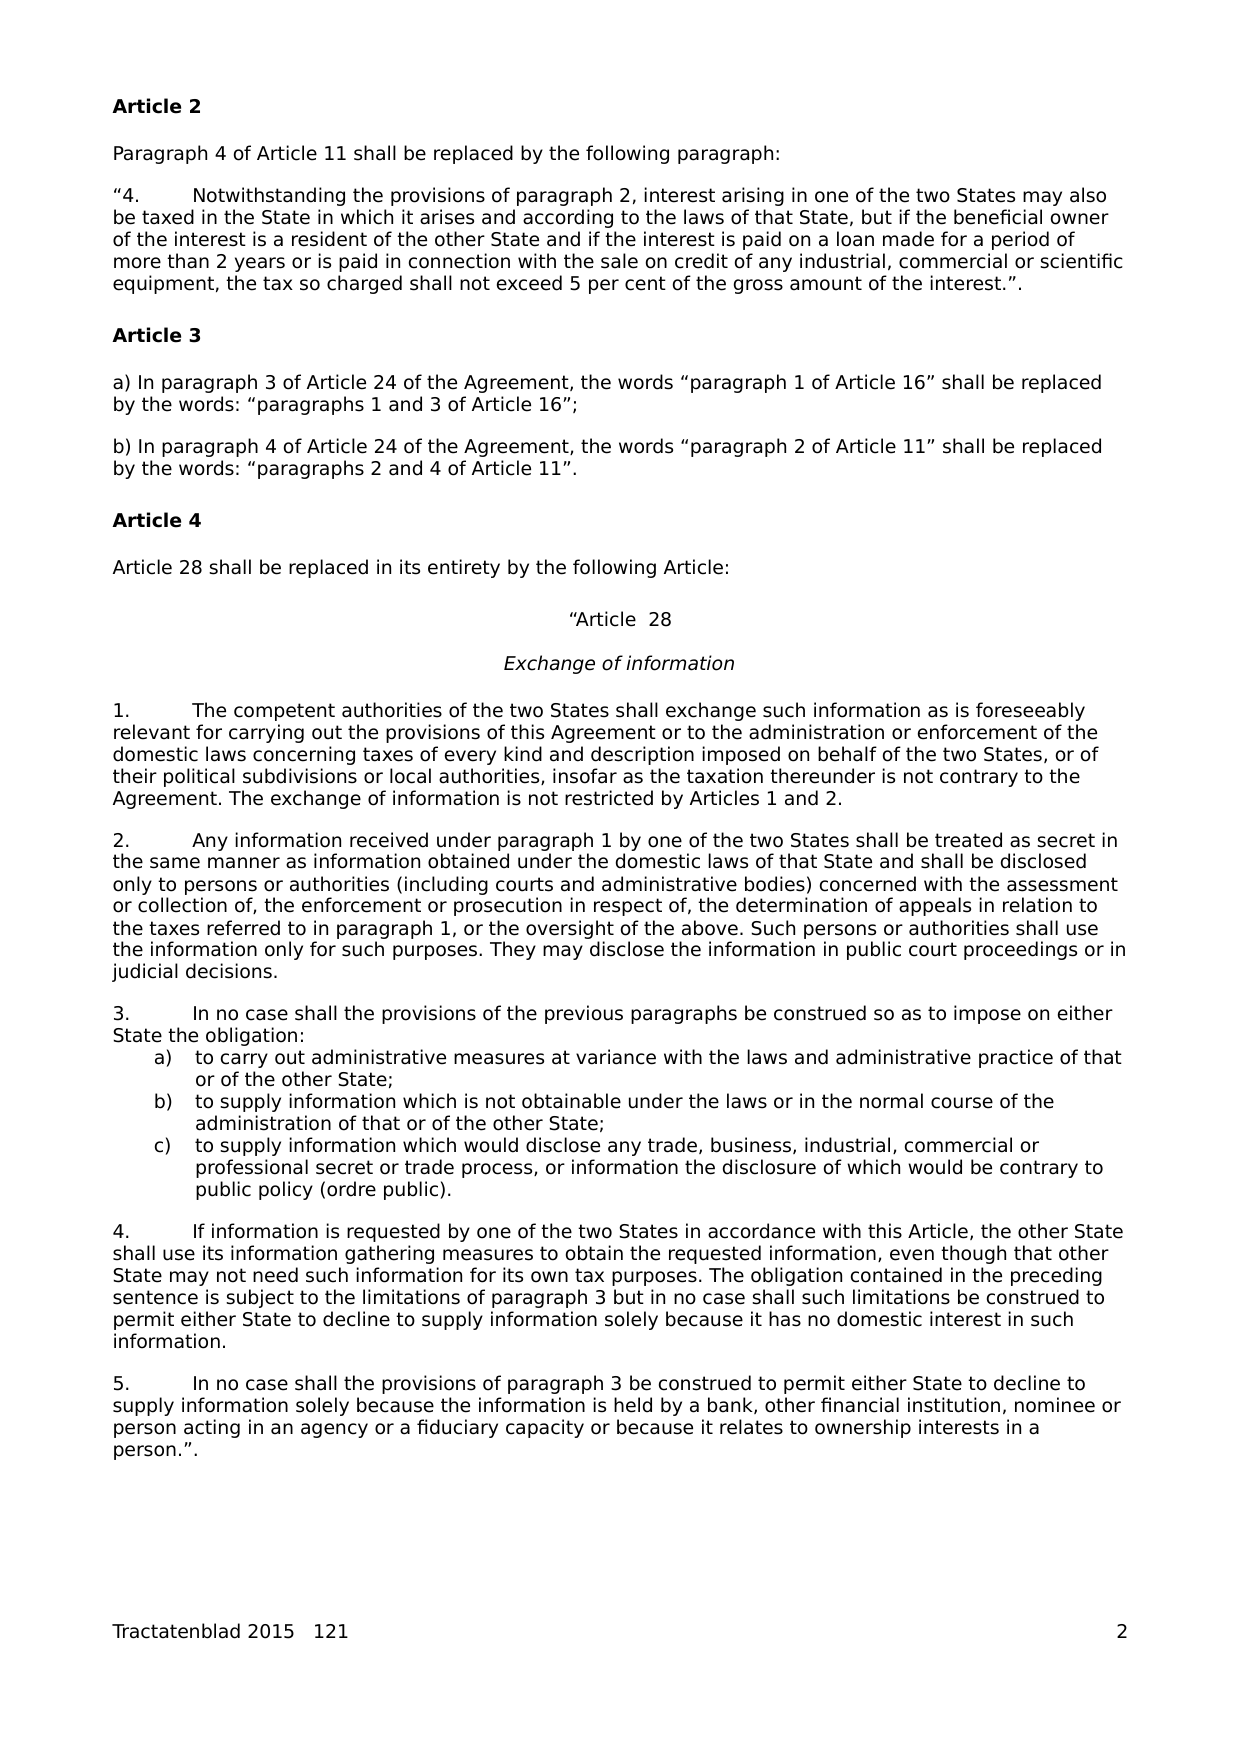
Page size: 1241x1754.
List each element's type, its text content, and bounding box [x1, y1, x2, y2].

subtitle Article 3 [112, 325, 1128, 347]
text a) to carry out administrative measures at variance with the laws and administrative practice of that or of the other State; [153, 1047, 1128, 1091]
text 5. In no case shall the provisions of paragraph 3 be construed to permit either State to decline to supply information solely because the information is held by a bank, other financial institution, nominee or person acting in an agency or a fiduciary capacity or because it relates to ownership interests in a person.”. [112, 1373, 1128, 1461]
subtitle Article 2 [112, 96, 1128, 118]
subtitle “Article 28 Exchange of information [112, 609, 1128, 674]
text Article 28 shall be replaced in its entirety by the following Article: [112, 557, 1128, 579]
text 1. The competent authorities of the two States shall exchange such information as is foreseeably relevant for carrying out the provisions of this Agreement or to the administration or enforcement of the domestic laws concerning taxes of every kind and description imposed on behalf of the two States, or of their political subdivisions or local authorities, insofar as the taxation thereunder is not contrary to the Agreement. The exchange of information is not restricted by Articles 1 and 2. [112, 699, 1128, 809]
text 2. Any information received under paragraph 1 by one of the two States shall be treated as secret in the same manner as information obtained under the domestic laws of that State and shall be disclosed only to persons or authorities (including courts and administrative bodies) concerned with the assessment or collection of, the enforcement or prosecution in respect of, the determination of appeals in relation to the taxes referred to in paragraph 1, or the oversight of the above. Such persons or authorities shall use the information only for such purposes. They may disclose the information in public court proceedings or in judicial decisions. [112, 829, 1128, 983]
text a) In paragraph 3 of Article 24 of the Agreement, the words “paragraph 1 of Article 16” shall be replaced by the words: “paragraphs 1 and 3 of Article 16”; [112, 372, 1128, 416]
text c) to supply information which would disclose any trade, business, industrial, commercial or professional secret or trade process, or information the disclosure of which would be contrary to public policy (ordre public). [153, 1135, 1128, 1201]
text b) In paragraph 4 of Article 24 of the Agreement, the words “paragraph 2 of Article 11” shall be replaced by the words: “paragraphs 2 and 4 of Article 11”. [112, 436, 1128, 480]
text “4. Notwithstanding the provisions of paragraph 2, interest arising in one of the two States may also be taxed in the State in which it arises and according to the laws of that State, but if the beneficial owner of the interest is a resident of the other State and if the interest is paid on a loan made for a period of more than 2 years or is paid in connection with the sale on credit of any industrial, commercial or scientific equipment, the tax so charged shall not exceed 5 per cent of the gross amount of the interest.”. [112, 185, 1128, 295]
text 4. If information is requested by one of the two States in accordance with this Article, the other State shall use its information gathering measures to obtain the requested information, even though that other State may not need such information for its own tax purposes. The obligation contained in the preceding sentence is subject to the limitations of paragraph 3 but in no case shall such limitations be construed to permit either State to decline to supply information solely because it has no domestic interest in such information. [112, 1221, 1128, 1353]
text Paragraph 4 of Article 11 shall be replaced by the following paragraph: [112, 143, 1128, 165]
subtitle Article 4 [112, 510, 1128, 532]
text b) to supply information which is not obtainable under the laws or in the normal course of the administration of that or of the other State; [153, 1091, 1128, 1135]
text 3. In no case shall the provisions of the previous paragraphs be construed so as to impose on either State the obligation: [112, 1003, 1128, 1047]
